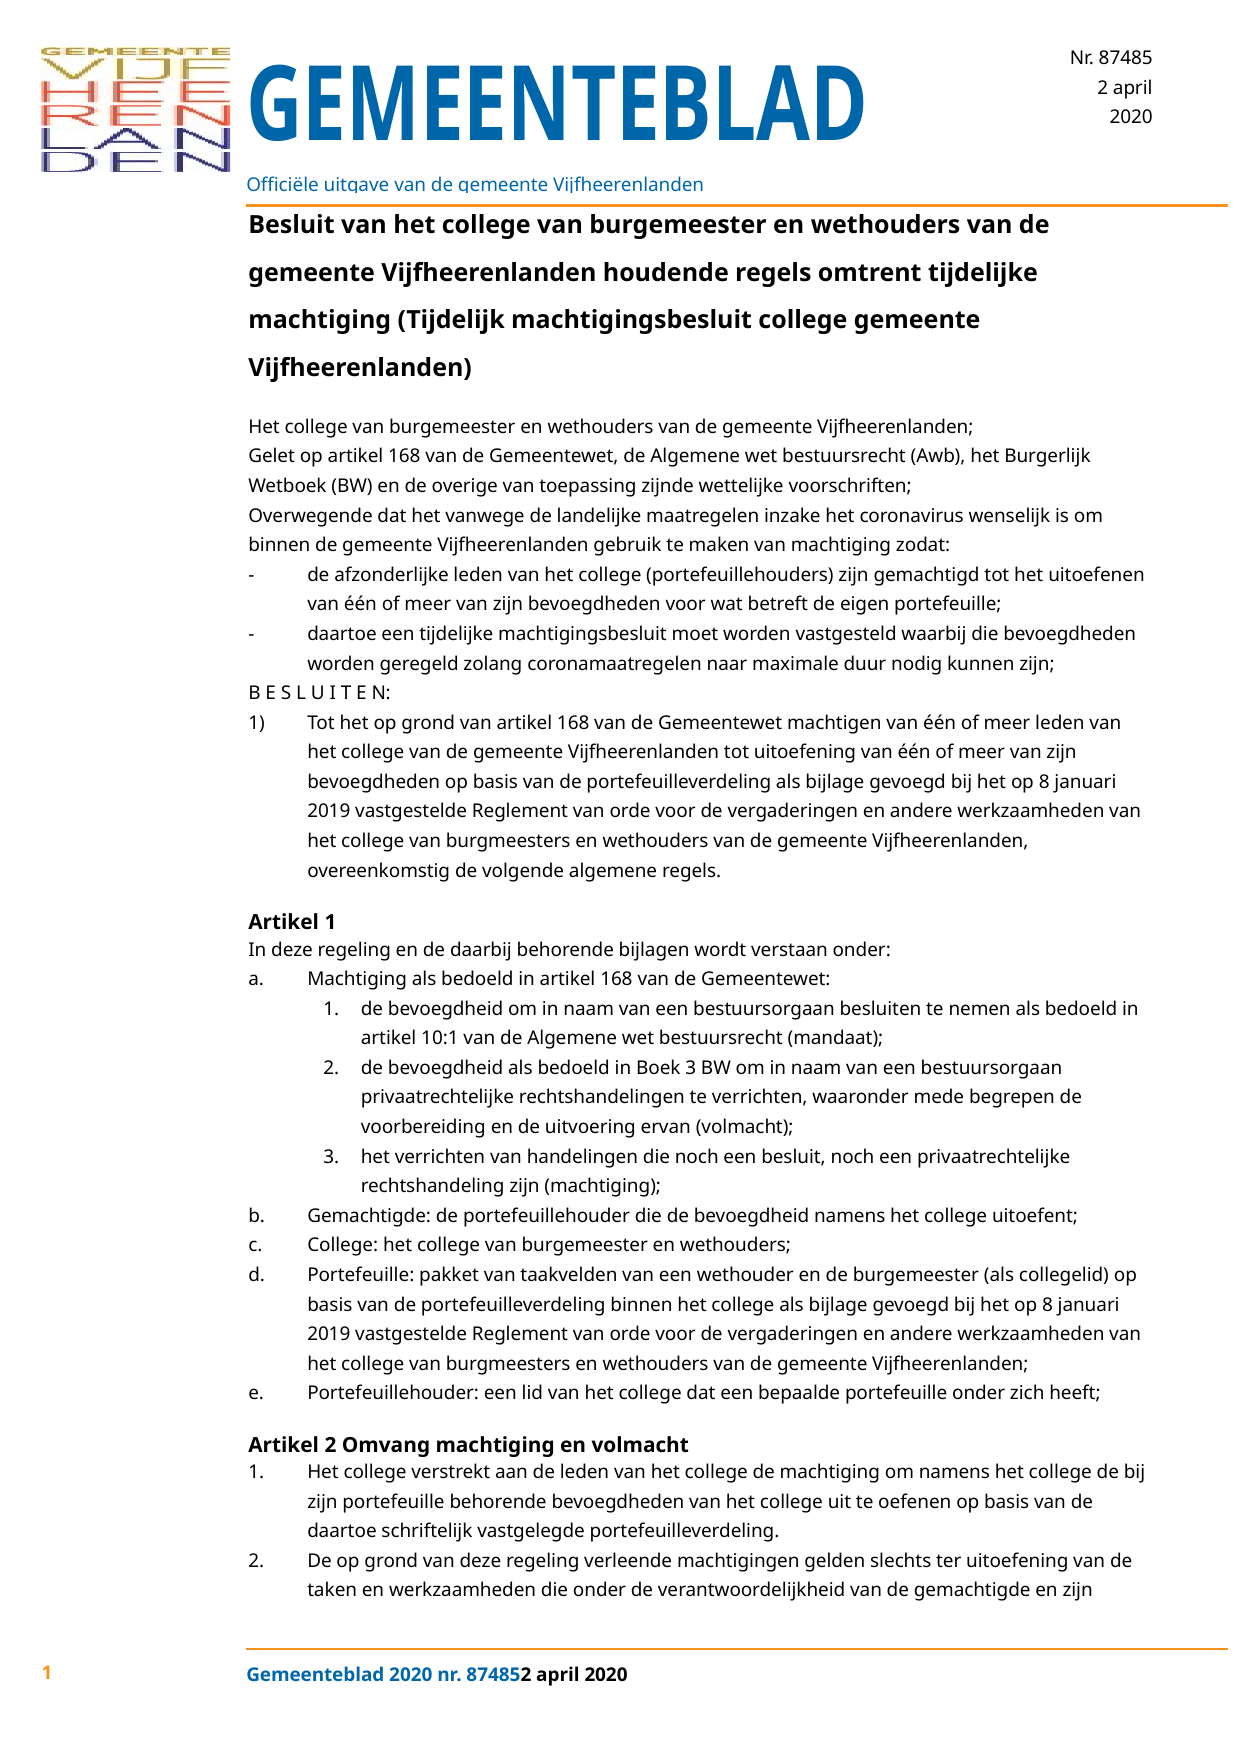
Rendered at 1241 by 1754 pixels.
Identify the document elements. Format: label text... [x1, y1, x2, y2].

list daartoe een tijdelijke machtigingsbesluit moet worden vastgesteld waarbij die bevoegdheden worden geregeld zolang coronamaatregelen naar maximale duur nodig kunnen zijn; [248, 620, 1152, 676]
text Gelet op artikel 168 van de Gemeentewet, de Algemene wet bestuursrecht (Awb), het Burgerlijk Wetboek (BW) en de overige van toepassing zijnde wettelijke voorschriften; [248, 443, 1152, 498]
text Artikel 2 Omvang machtiging en volmacht [248, 1430, 1152, 1458]
list Portefeuillehouder: een lid van het college dat een bepaalde portefeuille onder zich heeft; [248, 1379, 1152, 1405]
list Tot het op grond van artikel 168 van de Gemeentewet machtigen van één of meer leden van het college van de gemeente Vijfheerenlanden tot uitoefening van één of meer van zijn bevoegdheden op basis van de portefeuilleverdeling als bijlage gevoegd bij het op 8 januari 2019 vastgestelde Reglement van orde voor de vergaderingen en andere werkzaamheden van het college van burgmeesters en wethouders van de gemeente Vijfheerenlanden, overeenkomstig de volgende algemene regels. [248, 709, 1152, 883]
list de afzonderlijke leden van het college (portefeuillehouders) zijn gemachtigd tot het uitoefenen van één of meer van zijn bevoegdheden voor wat betreft de eigen portefeuille; [248, 561, 1152, 616]
picture [41, 47, 231, 172]
list de bevoegdheid om in naam van een bestuursorgaan besluiten te nemen als bedoeld in artikel 10:1 van de Algemene wet bestuursrecht (mandaat); [323, 995, 1152, 1050]
list Portefeuille: pakket van taakvelden van een wethouder en de burgemeester (als collegelid) op basis van de portefeuilleverdeling binnen het college als bijlage gevoegd bij het op 8 januari 2019 vastgestelde Reglement van orde voor de vergaderingen en andere werkzaamheden van het college van burgmeesters en wethouders van de gemeente Vijfheerenlanden; [248, 1261, 1152, 1376]
list Het college verstrekt aan de leden van het college de machtiging om namens het college de bij zijn portefeuille behorende bevoegdheden van het college uit te oefenen op basis van de daartoe schriftelijk vastgelegde portefeuilleverdeling. [248, 1458, 1152, 1543]
text Het college van burgemeester en wethouders van de gemeente Vijfheerenlanden; [248, 413, 1152, 439]
text Overwegende dat het vanwege de landelijke maatregelen inzake het coronavirus wenselijk is om binnen de gemeente Vijfheerenlanden gebruik te maken van machtiging zodat: [248, 502, 1152, 557]
list College: het college van burgemeester en wethouders; [248, 1232, 1152, 1257]
text B E S L U I T E N: [248, 679, 1152, 705]
list De op grond van deze regeling verleende machtigingen gelden slechts ter uitoefening van de taken en werkzaamheden die onder de verantwoordelijkheid van de gemachtigde en zijn [248, 1547, 1152, 1602]
text Besluit van het college van burgemeester en wethouders van de gemeente Vijfheerenlanden houdende regels omtrent tijdelijke machtiging (Tijdelijk machtigingsbesluit college gemeente Vijfheerenlanden) [248, 207, 1152, 384]
list Machtiging als bedoeld in artikel 168 van de Gemeentewet: [248, 965, 1152, 991]
text In deze regeling en de daarbij behorende bijlagen wordt verstaan onder: [248, 936, 1152, 961]
list het verrichten van handelingen die noch een besluit, noch een privaatrechtelijke rechtshandeling zijn (machtiging); [323, 1143, 1152, 1198]
text Artikel 1 [248, 907, 1152, 936]
list de bevoegdheid als bedoeld in Boek 3 BW om in naam van een bestuursorgaan privaatrechtelijke rechtshandelingen te verrichten, waaronder mede begrepen de voorbereiding en de uitvoering ervan (volmacht); [323, 1054, 1152, 1139]
list Gemachtigde: de portefeuillehouder die de bevoegdheid namens het college uitoefent; [248, 1202, 1152, 1228]
